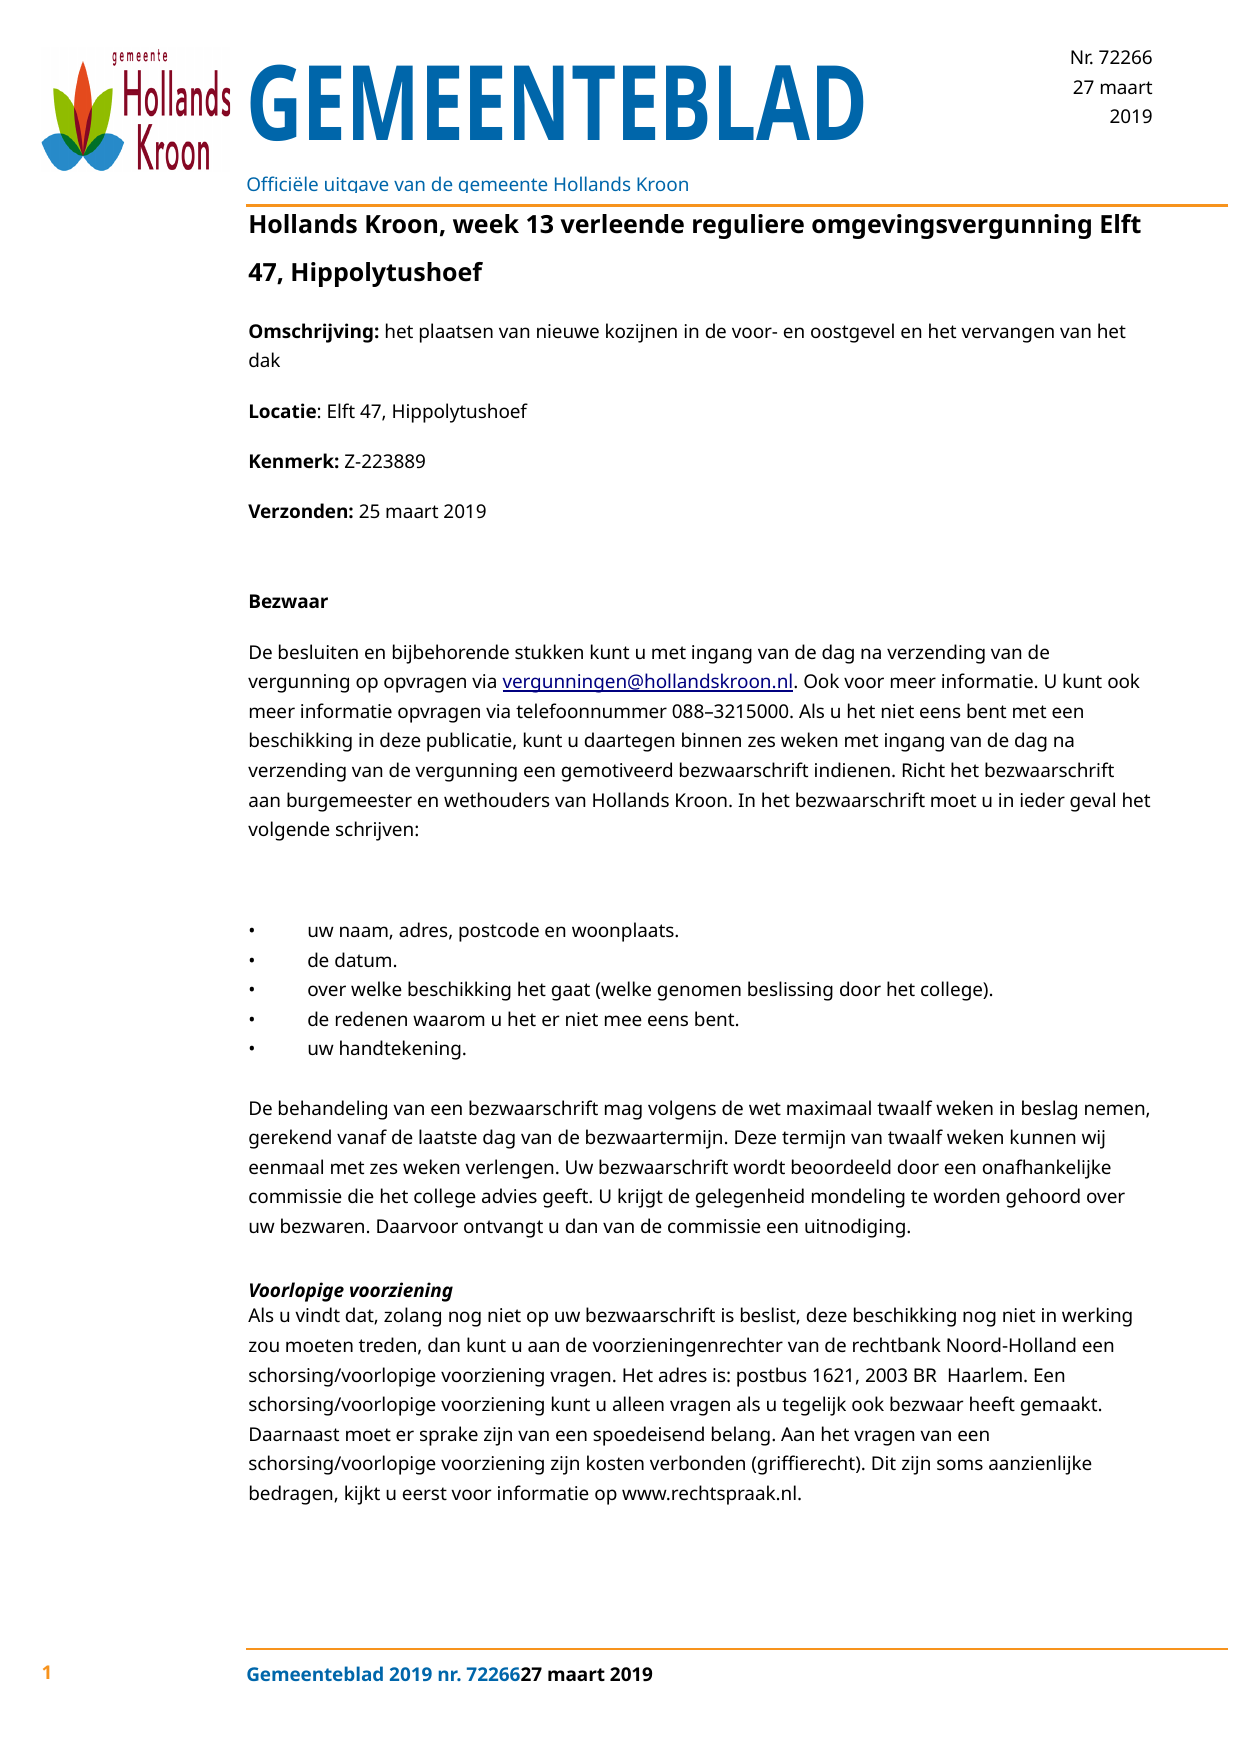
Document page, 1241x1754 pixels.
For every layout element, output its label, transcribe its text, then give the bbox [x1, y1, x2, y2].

text Kenmerk: Z-223889 [248, 448, 1152, 474]
list over welke beschikking het gaat (welke genomen beslissing door het college). [248, 976, 1152, 1002]
text De besluiten en bijbehorende stukken kunt u met ingang van de dag na verzending van de vergunning op opvragen via vergunningen@hollandskroon.nl. Ook voor meer informatie. U kunt ook meer informatie opvragen via telefoonnummer 088–3215000. Als u het niet eens bent met een beschikking in deze publicatie, kunt u daartegen binnen zes weken met ingang van de dag na verzending van de vergunning een gemotiveerd bezwaarschrift indienen. Richt het bezwaarschrift aan burgemeester en wethouders van Hollands Kroon. In het bezwaarschrift moet u in ieder geval het volgende schrijven: [248, 639, 1152, 842]
text Voorlopige voorziening [248, 1277, 1152, 1303]
picture [41, 47, 231, 172]
text Hollands Kroon, week 13 verleende reguliere omgevingsvergunning Elft 47, Hippolytushoef [248, 207, 1152, 288]
text Als u vindt dat, zolang nog niet op uw bezwaarschrift is beslist, deze beschikking nog niet in werking zou moeten treden, dan kunt u aan de voorzieningenrechter van de rechtbank Noord-Holland een schorsing/voorlopige voorziening vragen. Het adres is: postbus 1621, 2003 BR Haarlem. Een schorsing/voorlopige voorziening kunt u alleen vragen als u tegelijk ook bezwaar heeft gemaakt. Daarnaast moet er sprake zijn van een spoedeisend belang. Aan het vragen van een schorsing/voorlopige voorziening zijn kosten verbonden (griffierecht). Dit zijn soms aanzienlijke bedragen, kijkt u eerst voor informatie op www.rechtspraak.nl. [248, 1303, 1152, 1506]
text De behandeling van een bezwaarschrift mag volgens de wet maximaal twaalf weken in beslag nemen, gerekend vanaf de laatste dag van de bezwaartermijn. Deze termijn van twaalf weken kunnen wij eenmaal met zes weken verlengen. Uw bezwaarschrift wordt beoordeeld door een onafhankelijke commissie die het college advies geeft. U krijgt de gelegenheid mondeling te worden gehoord over uw bezwaren. Daarvoor ontvangt u dan van de commissie een uitnodiging. [248, 1095, 1152, 1239]
text Locatie: Elft 47, Hippolytushoef [248, 398, 1152, 424]
list de datum. [248, 947, 1152, 972]
list uw handtekening. [248, 1036, 1152, 1061]
list de redenen waarom u het er niet mee eens bent. [248, 1006, 1152, 1032]
list uw naam, adres, postcode en woonplaats. [248, 917, 1152, 943]
text Bezwaar [248, 588, 1152, 614]
text Omschrijving: het plaatsen van nieuwe kozijnen in de voor- en oostgevel en het vervangen van het dak [248, 318, 1152, 373]
text Verzonden: 25 maart 2019 [248, 499, 1152, 524]
